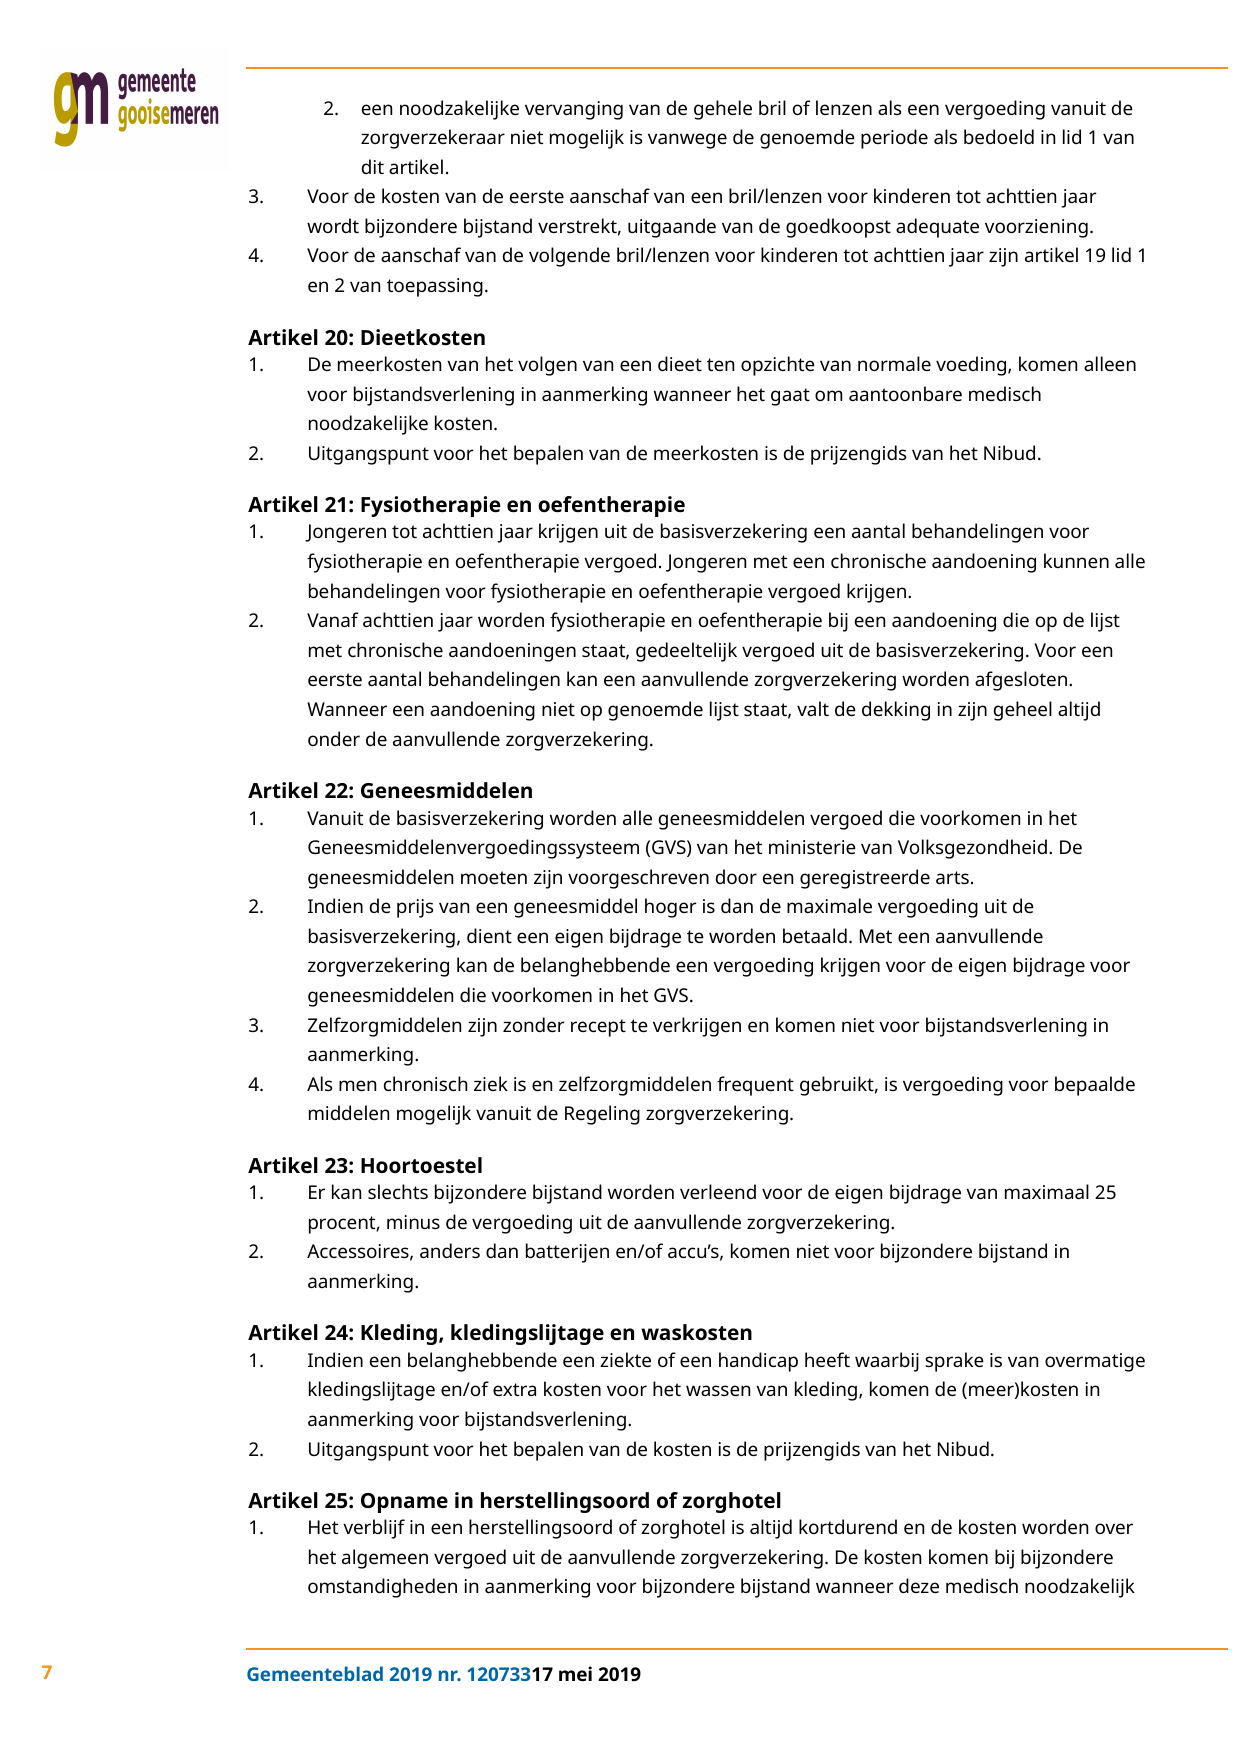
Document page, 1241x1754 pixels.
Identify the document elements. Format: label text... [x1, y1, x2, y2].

list Accessoires, anders dan batterijen en/of accu’s, komen niet voor bijzondere bijstand in aanmerking. [248, 1238, 1152, 1294]
list Uitgangspunt voor het bepalen van de kosten is de prijzengids van het Nibud. [248, 1436, 1152, 1461]
text Artikel 21: Fysiotherapie en oefentherapie [248, 490, 1152, 519]
list De meerkosten van het volgen van een dieet ten opzichte van normale voeding, komen alleen voor bijstandsverlening in aanmerking wanneer het gaat om aantoonbare medisch noodzakelijke kosten. [248, 351, 1152, 436]
list Als men chronisch ziek is en zelfzorgmiddelen frequent gebruikt, is vergoeding voor bepaalde middelen mogelijk vanuit de Regeling zorgverzekering. [248, 1071, 1152, 1126]
text Artikel 22: Geneesmiddelen [248, 776, 1152, 805]
list Indien de prijs van een geneesmiddel hoger is dan de maximale vergoeding uit de basisverzekering, dient een eigen bijdrage te worden betaald. Met een aanvullende zorgverzekering kan de belanghebbende een vergoeding krijgen voor de eigen bijdrage voor geneesmiddelen die voorkomen in het GVS. [248, 893, 1152, 1008]
list Voor de aanschaf van de volgende bril/lenzen voor kinderen tot achttien jaar zijn artikel 19 lid 1 en 2 van toepassing. [248, 243, 1152, 298]
text Artikel 23: Hoortoestel [248, 1151, 1152, 1179]
list een noodzakelijke vervanging van de gehele bril of lenzen als een vergoeding vanuit de zorgverzekeraar niet mogelijk is vanwege de genoemde periode als bedoeld in lid 1 van dit artikel. [323, 95, 1152, 180]
list Het verblijf in een herstellingsoord of zorghotel is altijd kortdurend en de kosten worden over het algemeen vergoed uit de aanvullende zorgverzekering. De kosten komen bij bijzondere omstandigheden in aanmerking voor bijzondere bijstand wanneer deze medisch noodzakelijk [248, 1514, 1152, 1599]
list Voor de kosten van de eerste aanschaf van een bril/lenzen voor kinderen tot achttien jaar wordt bijzondere bijstand verstrekt, uitgaande van de goedkoopst adequate voorziening. [248, 183, 1152, 239]
list Indien een belanghebbende een ziekte of een handicap heeft waarbij sprake is van overmatige kledingslijtage en/of extra kosten voor het wassen van kleding, komen de (meer)kosten in aanmerking voor bijstandsverlening. [248, 1347, 1152, 1432]
list Uitgangspunt voor het bepalen van de meerkosten is de prijzengids van het Nibud. [248, 440, 1152, 466]
picture [41, 47, 231, 172]
text Artikel 25: Opname in herstellingsoord of zorghotel [248, 1486, 1152, 1514]
list Jongeren tot achttien jaar krijgen uit de basisverzekering een aantal behandelingen voor fysiotherapie en oefentherapie vergoed. Jongeren met een chronische aandoening kunnen alle behandelingen voor fysiotherapie en oefentherapie vergoed krijgen. [248, 519, 1152, 604]
text Artikel 24: Kleding, kledingslijtage en waskosten [248, 1318, 1152, 1347]
list Vanuit de basisverzekering worden alle geneesmiddelen vergoed die voorkomen in het Geneesmiddelenvergoedingssysteem (GVS) van het ministerie van Volksgezondheid. De geneesmiddelen moeten zijn voorgeschreven door een geregistreerde arts. [248, 805, 1152, 889]
list Er kan slechts bijzondere bijstand worden verleend voor de eigen bijdrage van maximaal 25 procent, minus de vergoeding uit de aanvullende zorgverzekering. [248, 1179, 1152, 1235]
list Zelfzorgmiddelen zijn zonder recept te verkrijgen en komen niet voor bijstandsverlening in aanmerking. [248, 1012, 1152, 1067]
list Vanaf achttien jaar worden fysiotherapie en oefentherapie bij een aandoening die op de lijst met chronische aandoeningen staat, gedeeltelijk vergoed uit de basisverzekering. Voor een eerste aantal behandelingen kan een aanvullende zorgverzekering worden afgesloten. Wanneer een aandoening niet op genoemde lijst staat, valt de dekking in zijn geheel altijd onder de aanvullende zorgverzekering. [248, 607, 1152, 752]
text Artikel 20: Dieetkosten [248, 323, 1152, 351]
